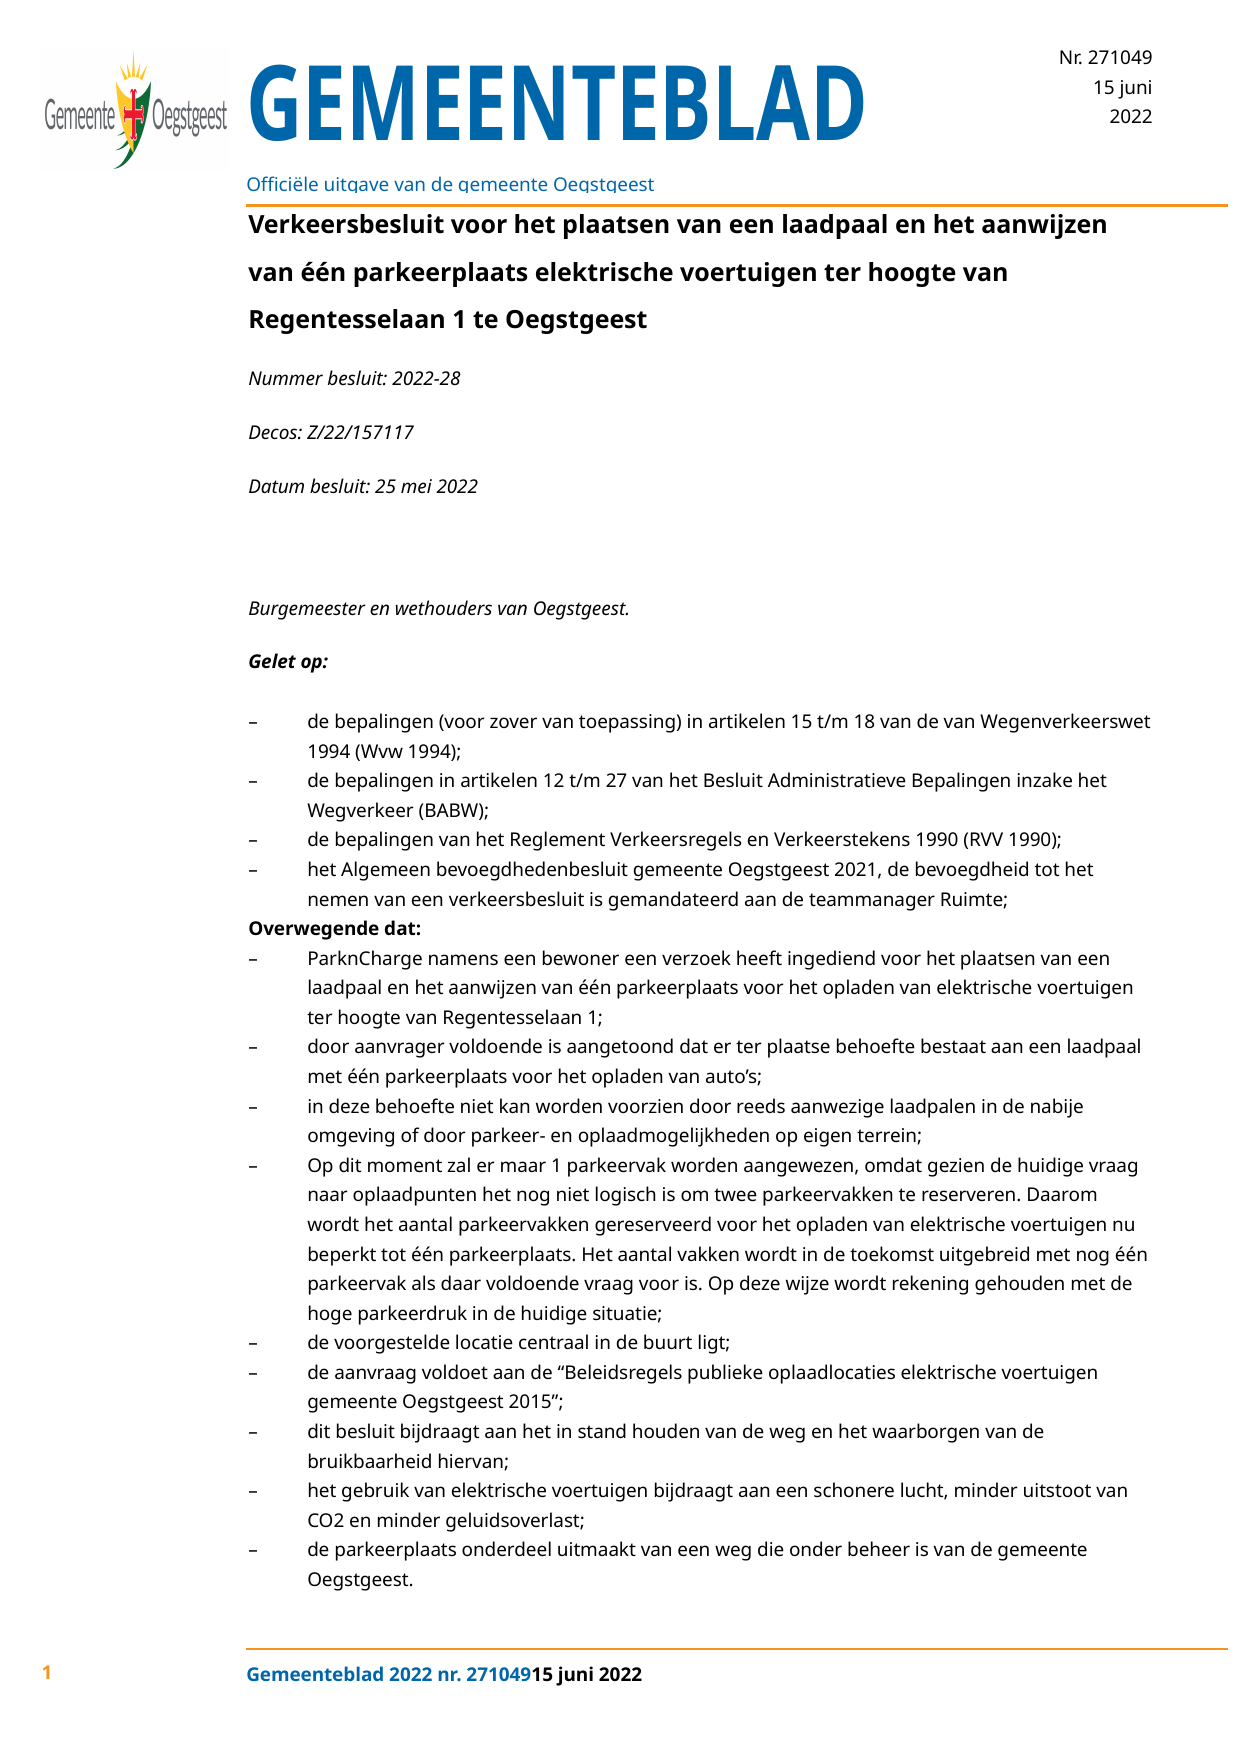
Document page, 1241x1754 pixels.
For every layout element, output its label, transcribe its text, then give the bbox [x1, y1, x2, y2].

list de bepalingen van het Reglement Verkeersregels en Verkeerstekens 1990 (RVV 1990); [248, 827, 1152, 852]
text Burgemeester en wethouders van Oegstgeest. [248, 595, 1152, 621]
text Gelet op: [248, 648, 1152, 674]
text Overwegende dat: [248, 915, 1152, 941]
picture [41, 47, 231, 172]
list de voorgestelde locatie centraal in de buurt ligt; [248, 1329, 1152, 1355]
text Verkeersbesluit voor het plaatsen van een laadpaal en het aanwijzen van één parkeerplaats elektrische voertuigen ter hoogte van Regentesselaan 1 te Oegstgeest [248, 207, 1152, 336]
list de bepalingen (voor zover van toepassing) in artikelen 15 t/m 18 van de van Wegenverkeerswet 1994 (Wvw 1994); [248, 708, 1152, 764]
text Decos: Z/22/157117 [248, 419, 1152, 445]
list door aanvrager voldoende is aangetoond dat er ter plaatse behoefte bestaat aan een laadpaal met één parkeerplaats voor het opladen van auto’s; [248, 1034, 1152, 1089]
list ParknCharge namens een bewoner een verzoek heeft ingediend voor het plaatsen van een laadpaal en het aanwijzen van één parkeerplaats voor het opladen van elektrische voertuigen ter hoogte van Regentesselaan 1; [248, 945, 1152, 1030]
list Op dit moment zal er maar 1 parkeervak worden aangewezen, omdat gezien de huidige vraag naar oplaadpunten het nog niet logisch is om twee parkeervakken te reserveren. Daarom wordt het aantal parkeervakken gereserveerd voor het opladen van elektrische voertuigen nu beperkt tot één parkeerplaats. Het aantal vakken wordt in de toekomst uitgebreid met nog één parkeervak als daar voldoende vraag voor is. Op deze wijze wordt rekening gehouden met de hoge parkeerdruk in de huidige situatie; [248, 1152, 1152, 1326]
list de bepalingen in artikelen 12 t/m 27 van het Besluit Administratieve Bepalingen inzake het Wegverkeer (BABW); [248, 767, 1152, 823]
list de parkeerplaats onderdeel uitmaakt van een weg die onder beheer is van de gemeente Oegstgeest. [248, 1537, 1152, 1592]
list het Algemeen bevoegdhedenbesluit gemeente Oegstgeest 2021, de bevoegdheid tot het nemen van een verkeersbesluit is gemandateerd aan de teammanager Ruimte; [248, 856, 1152, 912]
list in deze behoefte niet kan worden voorzien door reeds aanwezige laadpalen in de nabije omgeving of door parkeer- en oplaadmogelijkheden op eigen terrein; [248, 1093, 1152, 1148]
text Nummer besluit: 2022-28 [248, 366, 1152, 391]
list de aanvraag voldoet aan de “Beleidsregels publieke oplaadlocaties elektrische voertuigen gemeente Oegstgeest 2015”; [248, 1359, 1152, 1414]
text Datum besluit: 25 mei 2022 [248, 474, 1152, 499]
list dit besluit bijdraagt aan het in stand houden van de weg en het waarborgen van de bruikbaarheid hiervan; [248, 1418, 1152, 1474]
list het gebruik van elektrische voertuigen bijdraagt aan een schonere lucht, minder uitstoot van CO2 en minder geluidsoverlast; [248, 1477, 1152, 1533]
